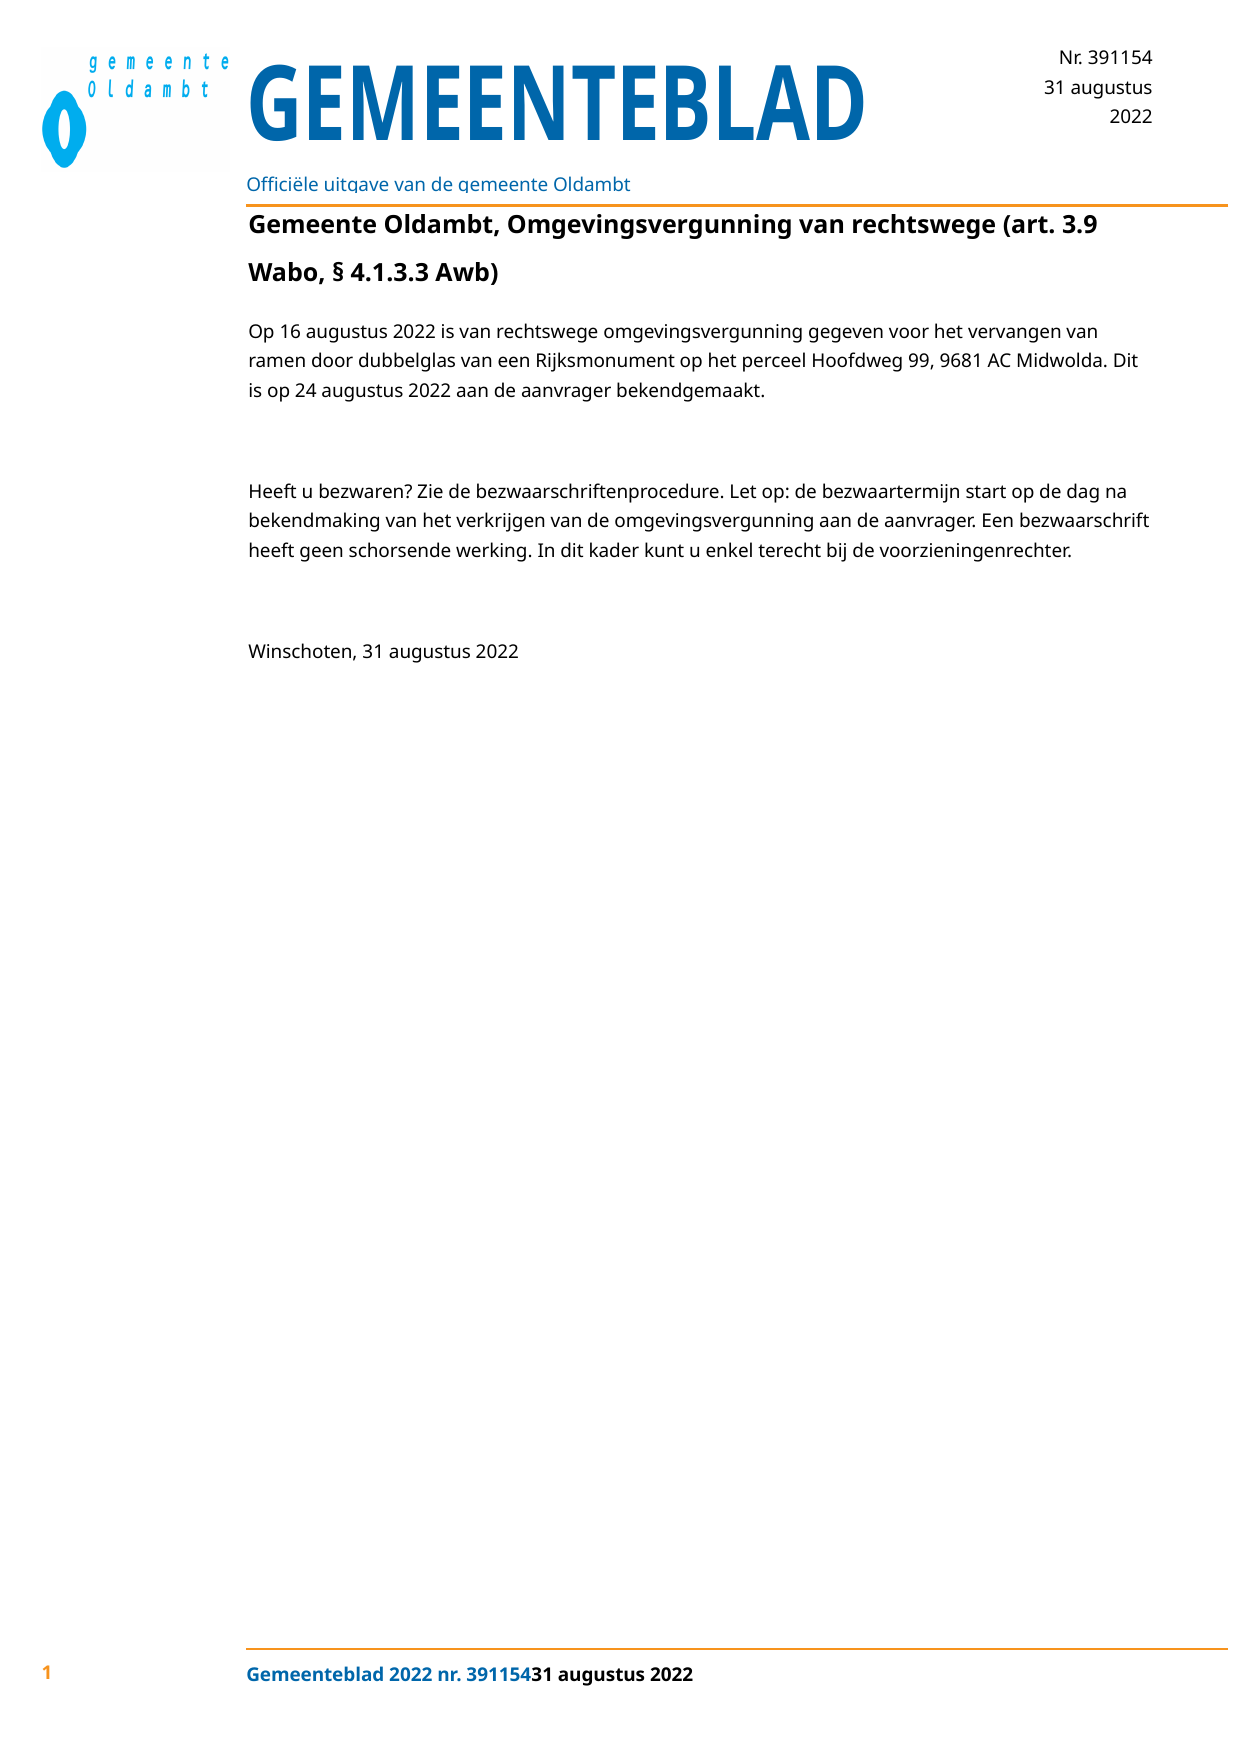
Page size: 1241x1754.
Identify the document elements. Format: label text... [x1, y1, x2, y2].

picture [41, 47, 231, 172]
text Gemeente Oldambt, Omgevingsvergunning van rechtswege (art. 3.9 Wabo, § 4.1.3.3 Awb) [248, 207, 1152, 288]
text Winschoten, 31 augustus 2022 [248, 638, 1152, 664]
text Heeft u bezwaren? Zie de bezwaarschriftenprocedure. Let op: de bezwaartermijn start op de dag na bekendmaking van het verkrijgen van de omgevingsvergunning aan de aanvrager. Een bezwaarschrift heeft geen schorsende werking. In dit kader kunt u enkel terecht bij de voorzieningenrechter. [248, 478, 1152, 563]
text Op 16 augustus 2022 is van rechtswege omgevingsvergunning gegeven voor het vervangen van ramen door dubbelglas van een Rijksmonument op het perceel Hoofdweg 99, 9681 AC Midwolda. Dit is op 24 augustus 2022 aan de aanvrager bekendgemaakt. [248, 318, 1152, 403]
